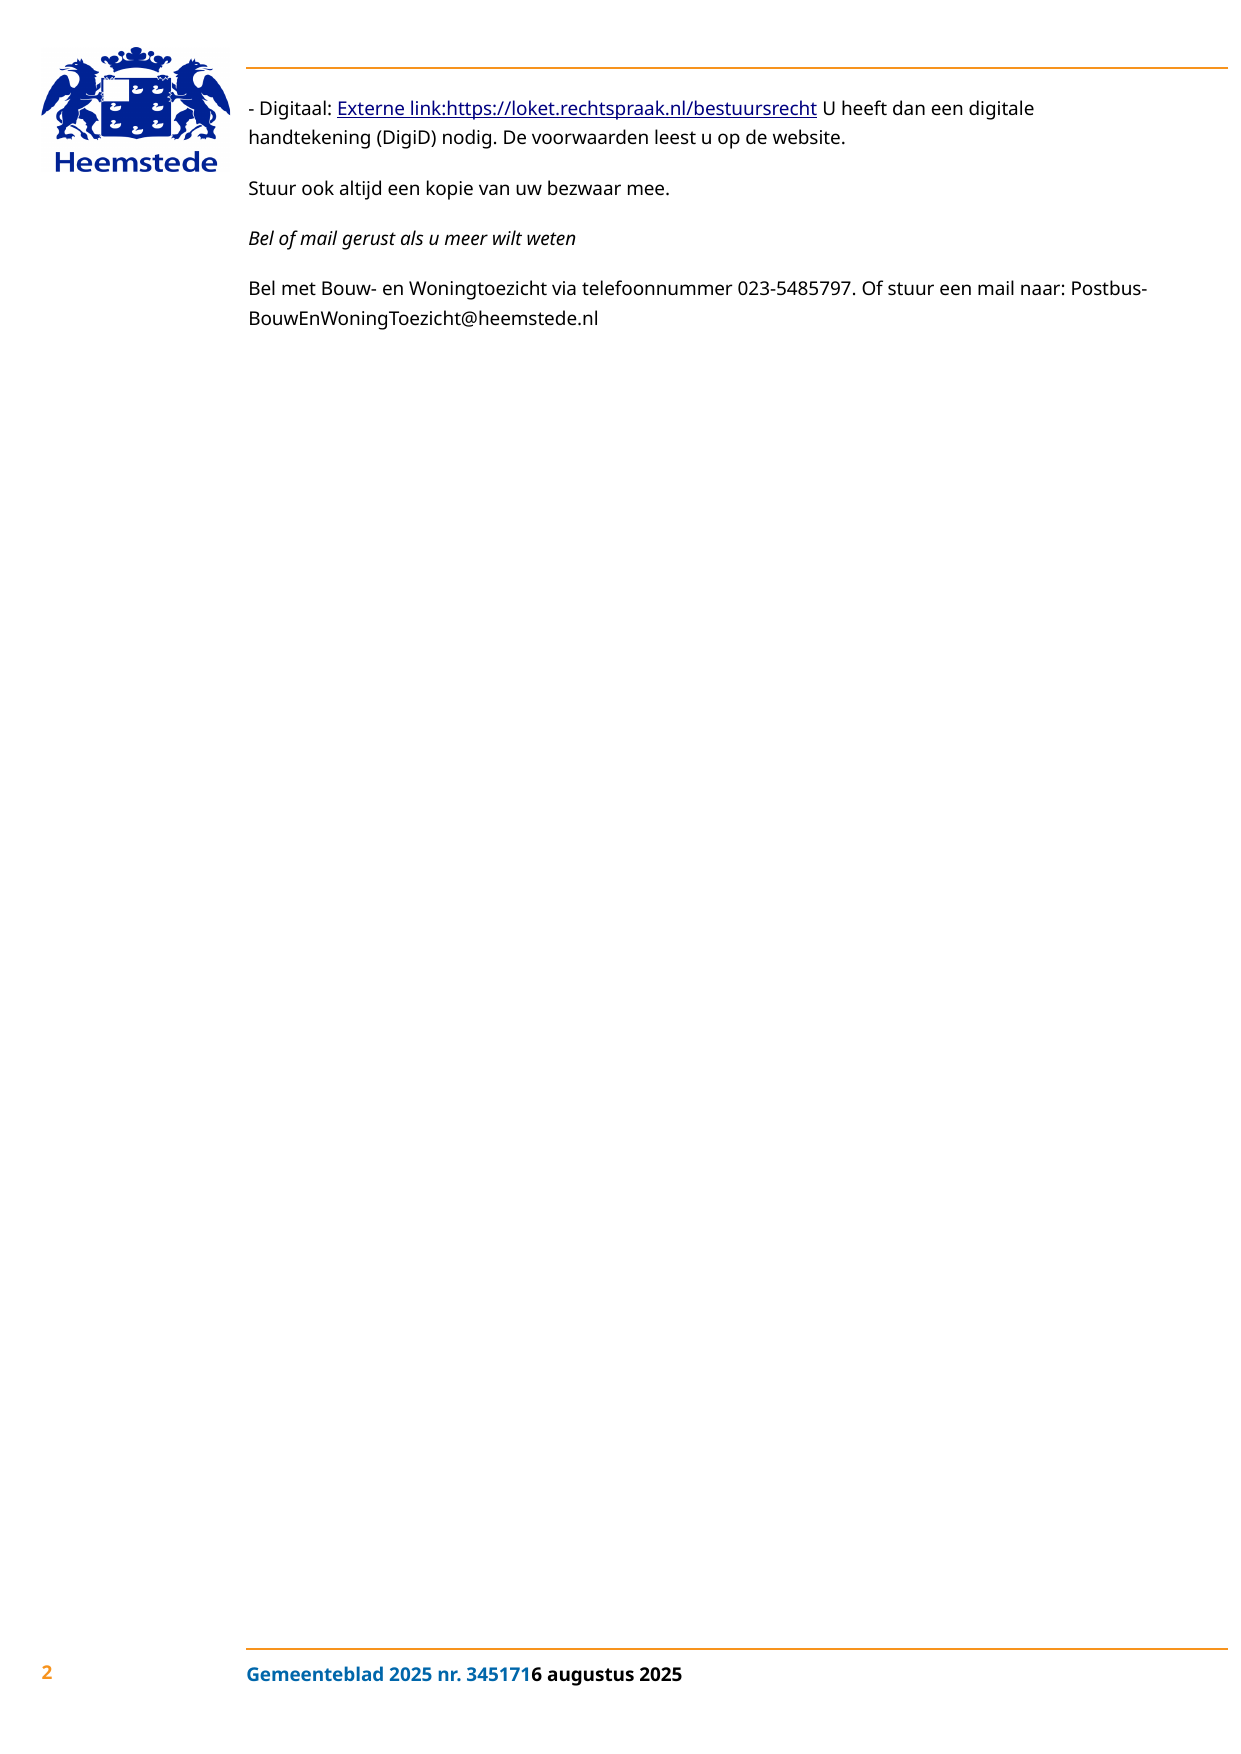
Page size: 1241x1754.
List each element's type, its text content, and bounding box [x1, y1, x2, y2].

picture [41, 47, 231, 172]
text Bel met Bouw- en Woningtoezicht via telefoonnummer 023-5485797. Of stuur een mail naar: Postbus-BouwEnWoningToezicht@heemstede.nl [248, 276, 1152, 331]
text Bel of mail gerust als u meer wilt weten [248, 225, 1152, 251]
text Stuur ook altijd een kopie van uw bezwaar mee. [248, 175, 1152, 201]
text - Digitaal: Externe link:https://loket.rechtspraak.nl/bestuursrecht U heeft dan een digitale handtekening (DigiD) nodig. De voorwaarden leest u op de website. [248, 95, 1152, 150]
